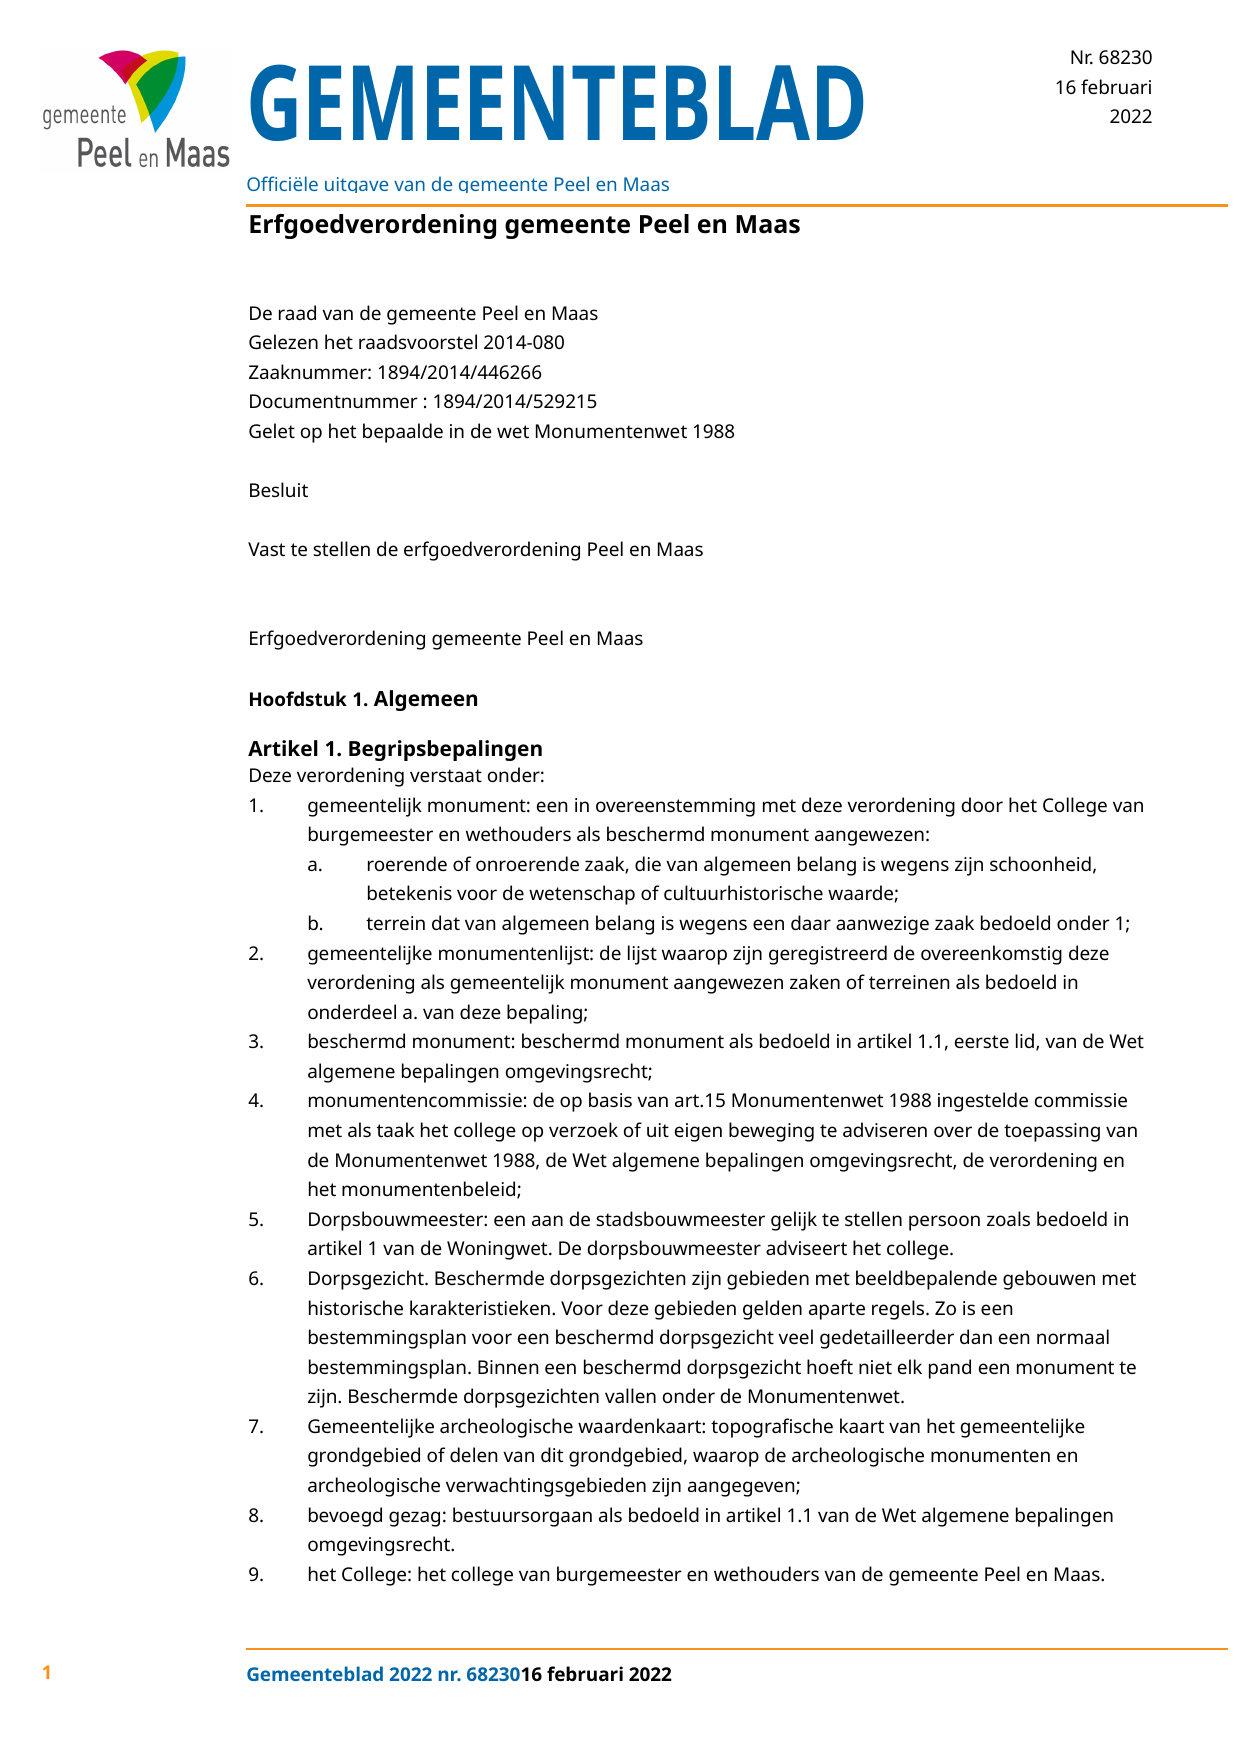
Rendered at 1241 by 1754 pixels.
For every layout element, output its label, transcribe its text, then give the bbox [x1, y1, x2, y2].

list beschermd monument: beschermd monument als bedoeld in artikel 1.1, eerste lid, van de Wet algemene bepalingen omgevingsrecht; [248, 1028, 1152, 1084]
text Documentnummer : 1894/2014/529215 [248, 389, 1152, 414]
list monumentencommissie: de op basis van art.15 Monumentenwet 1988 ingestelde commissie met als taak het college op verzoek of uit eigen beweging te adviseren over de toepassing van de Monumentenwet 1988, de Wet algemene bepalingen omgevingsrecht, de verordening en het monumentenbeleid; [248, 1088, 1152, 1202]
text Deze verordening verstaat onder: [248, 762, 1152, 788]
text Gelezen het raadsvoorstel 2014-080 [248, 329, 1152, 355]
text Erfgoedverordening gemeente Peel en Maas [248, 207, 1152, 241]
list Gemeentelijke archeologische waardenkaart: topografische kaart van het gemeentelijke grondgebied of delen van dit grondgebied, waarop de archeologische monumenten en archeologische verwachtingsgebieden zijn aangegeven; [248, 1413, 1152, 1498]
list bevoegd gezag: bestuursorgaan als bedoeld in artikel 1.1 van de Wet algemene bepalingen omgevingsrecht. [248, 1502, 1152, 1557]
text Vast te stellen de erfgoedverordening Peel en Maas [248, 537, 1152, 562]
list het College: het college van burgemeester en wethouders van de gemeente Peel en Maas. [248, 1561, 1152, 1587]
picture [41, 47, 231, 172]
text Hoofdstuk 1. Algemeen [248, 684, 1152, 713]
text Erfgoedverordening gemeente Peel en Maas [248, 625, 1152, 651]
text De raad van de gemeente Peel en Maas [248, 300, 1152, 326]
list Dorpsgezicht. Beschermde dorpsgezichten zijn gebieden met beeldbepalende gebouwen met historische karakteristieken. Voor deze gebieden gelden aparte regels. Zo is een bestemmingsplan voor een beschermd dorpsgezicht veel gedetailleerder dan een normaal bestemmingsplan. Binnen een beschermd dorpsgezicht hoeft niet elk pand een monument te zijn. Beschermde dorpsgezichten vallen onder de Monumentenwet. [248, 1265, 1152, 1409]
list roerende of onroerende zaak, die van algemeen belang is wegens zijn schoonheid, betekenis voor de wetenschap of cultuurhistorische waarde; [307, 851, 1152, 906]
text Gelet op het bepaalde in de wet Monumentenwet 1988 [248, 418, 1152, 444]
list Dorpsbouwmeester: een aan de stadsbouwmeester gelijk te stellen persoon zoals bedoeld in artikel 1 van de Woningwet. De dorpsbouwmeester adviseert het college. [248, 1206, 1152, 1261]
list gemeentelijke monumentenlijst: de lijst waarop zijn geregistreerd de overeenkomstig deze verordening als gemeentelijk monument aangewezen zaken of terreinen als bedoeld in onderdeel a. van deze bepaling; [248, 940, 1152, 1024]
list terrein dat van algemeen belang is wegens een daar aanwezige zaak bedoeld onder 1; [307, 910, 1152, 936]
text Artikel 1. Begripsbepalingen [248, 734, 1152, 762]
text Besluit [248, 477, 1152, 503]
list gemeentelijk monument: een in overeenstemming met deze verordening door het College van burgemeester en wethouders als beschermd monument aangewezen: [248, 792, 1152, 847]
text Zaaknummer: 1894/2014/446266 [248, 359, 1152, 385]
